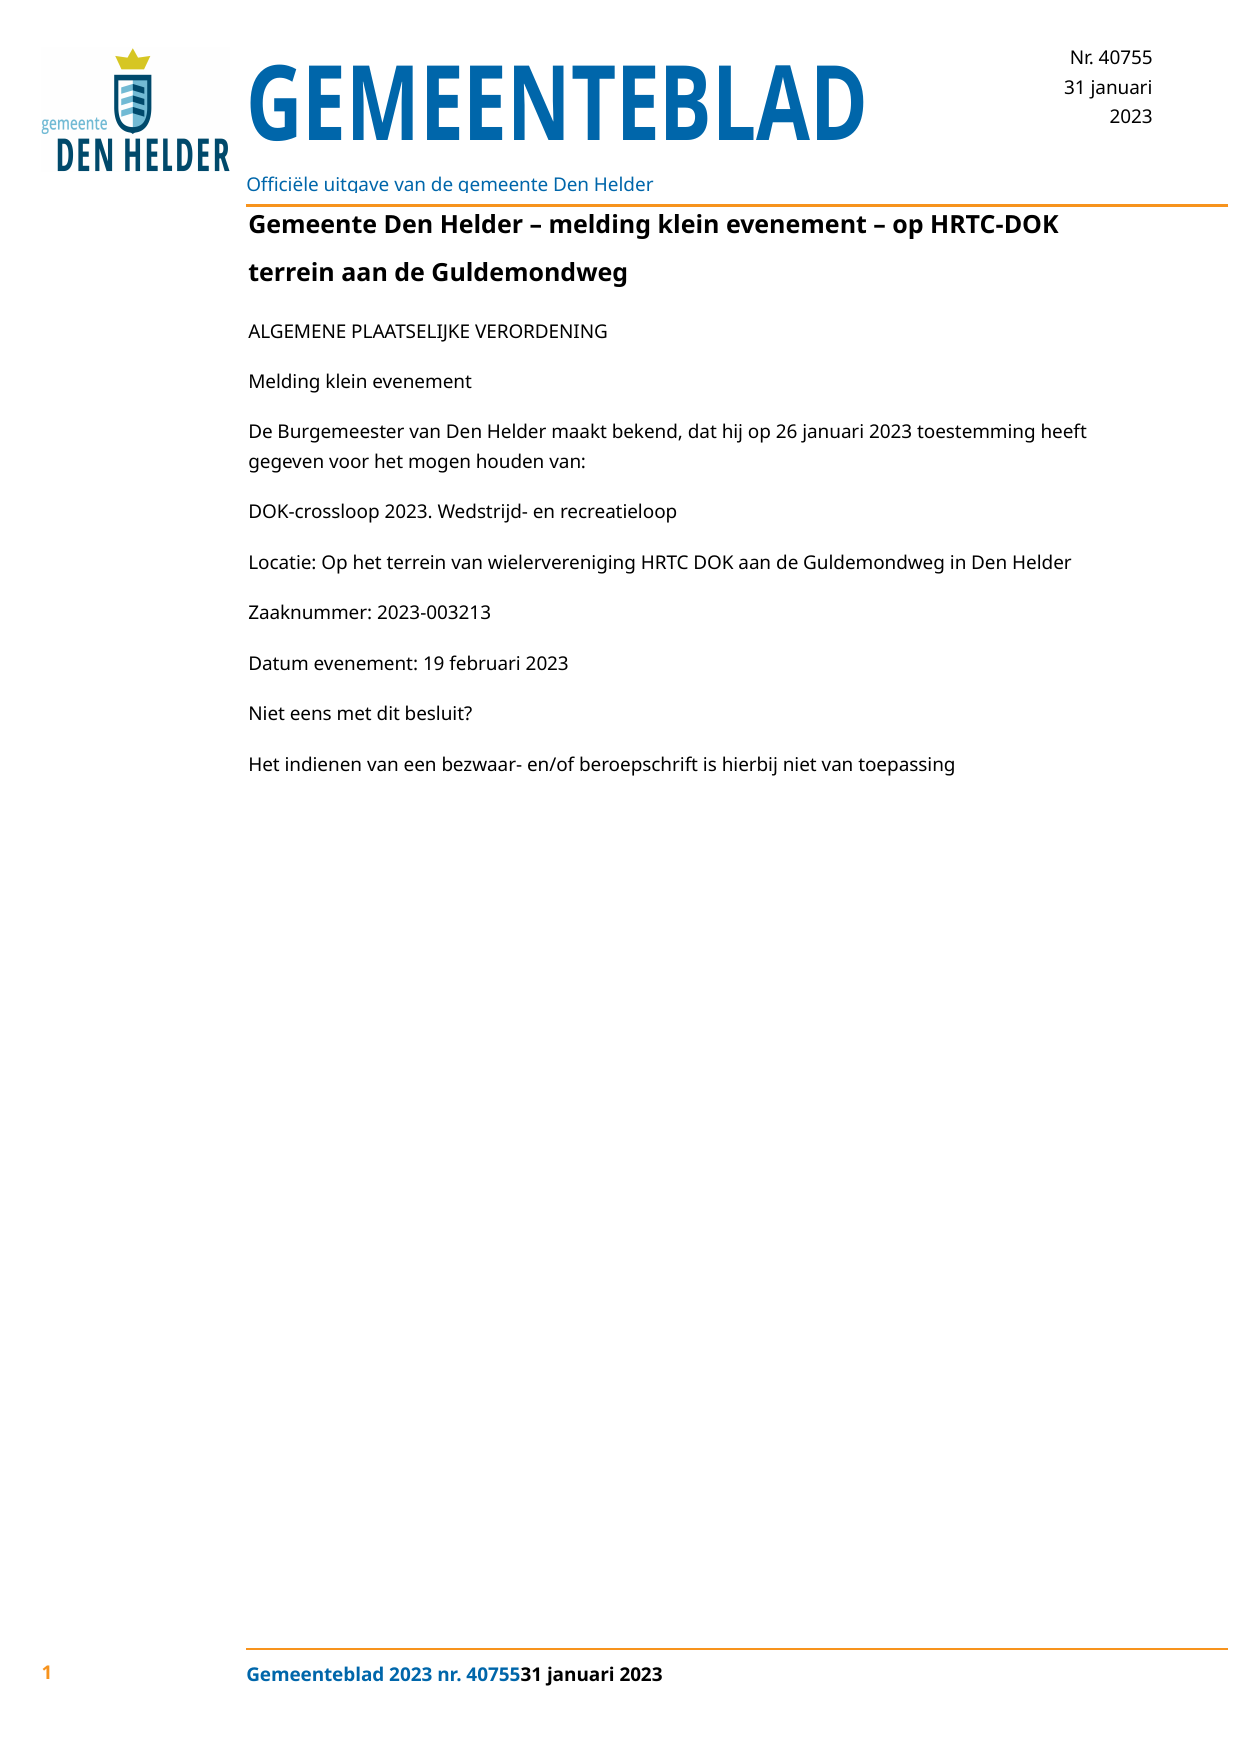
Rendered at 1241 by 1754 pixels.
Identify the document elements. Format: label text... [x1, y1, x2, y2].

picture [182, 144, 187, 165]
text ALGEMENE PLAATSELIJKE VERORDENING [248, 318, 1152, 344]
text Gemeente Den Helder – melding klein evenement – op HRTC-DOK terrein aan de Guldemondweg [248, 207, 1152, 288]
picture [41, 47, 231, 172]
text Locatie: Op het terrein van wielervereniging HRTC DOK aan de Guldemondweg in Den Helder [248, 549, 1152, 575]
picture [220, 160, 224, 172]
text DOK-crossloop 2023. Wedstrijd- en recreatieloop [248, 499, 1152, 524]
text De Burgemeester van Den Helder maakt bekend, dat hij op 26 januari 2023 toestemming heeft gegeven voor het mogen houden van: [248, 419, 1152, 474]
text Het indienen van een bezwaar- en/of beroepschrift is hierbij niet van toepassing [248, 751, 1152, 777]
text Zaaknummer: 2023-003213 [248, 599, 1152, 625]
picture [130, 157, 135, 172]
picture [63, 144, 68, 165]
text Melding klein evenement [248, 368, 1152, 394]
text Niet eens met dit besluit? [248, 700, 1152, 726]
picture [100, 154, 106, 172]
text Datum evenement: 19 februari 2023 [248, 650, 1152, 676]
